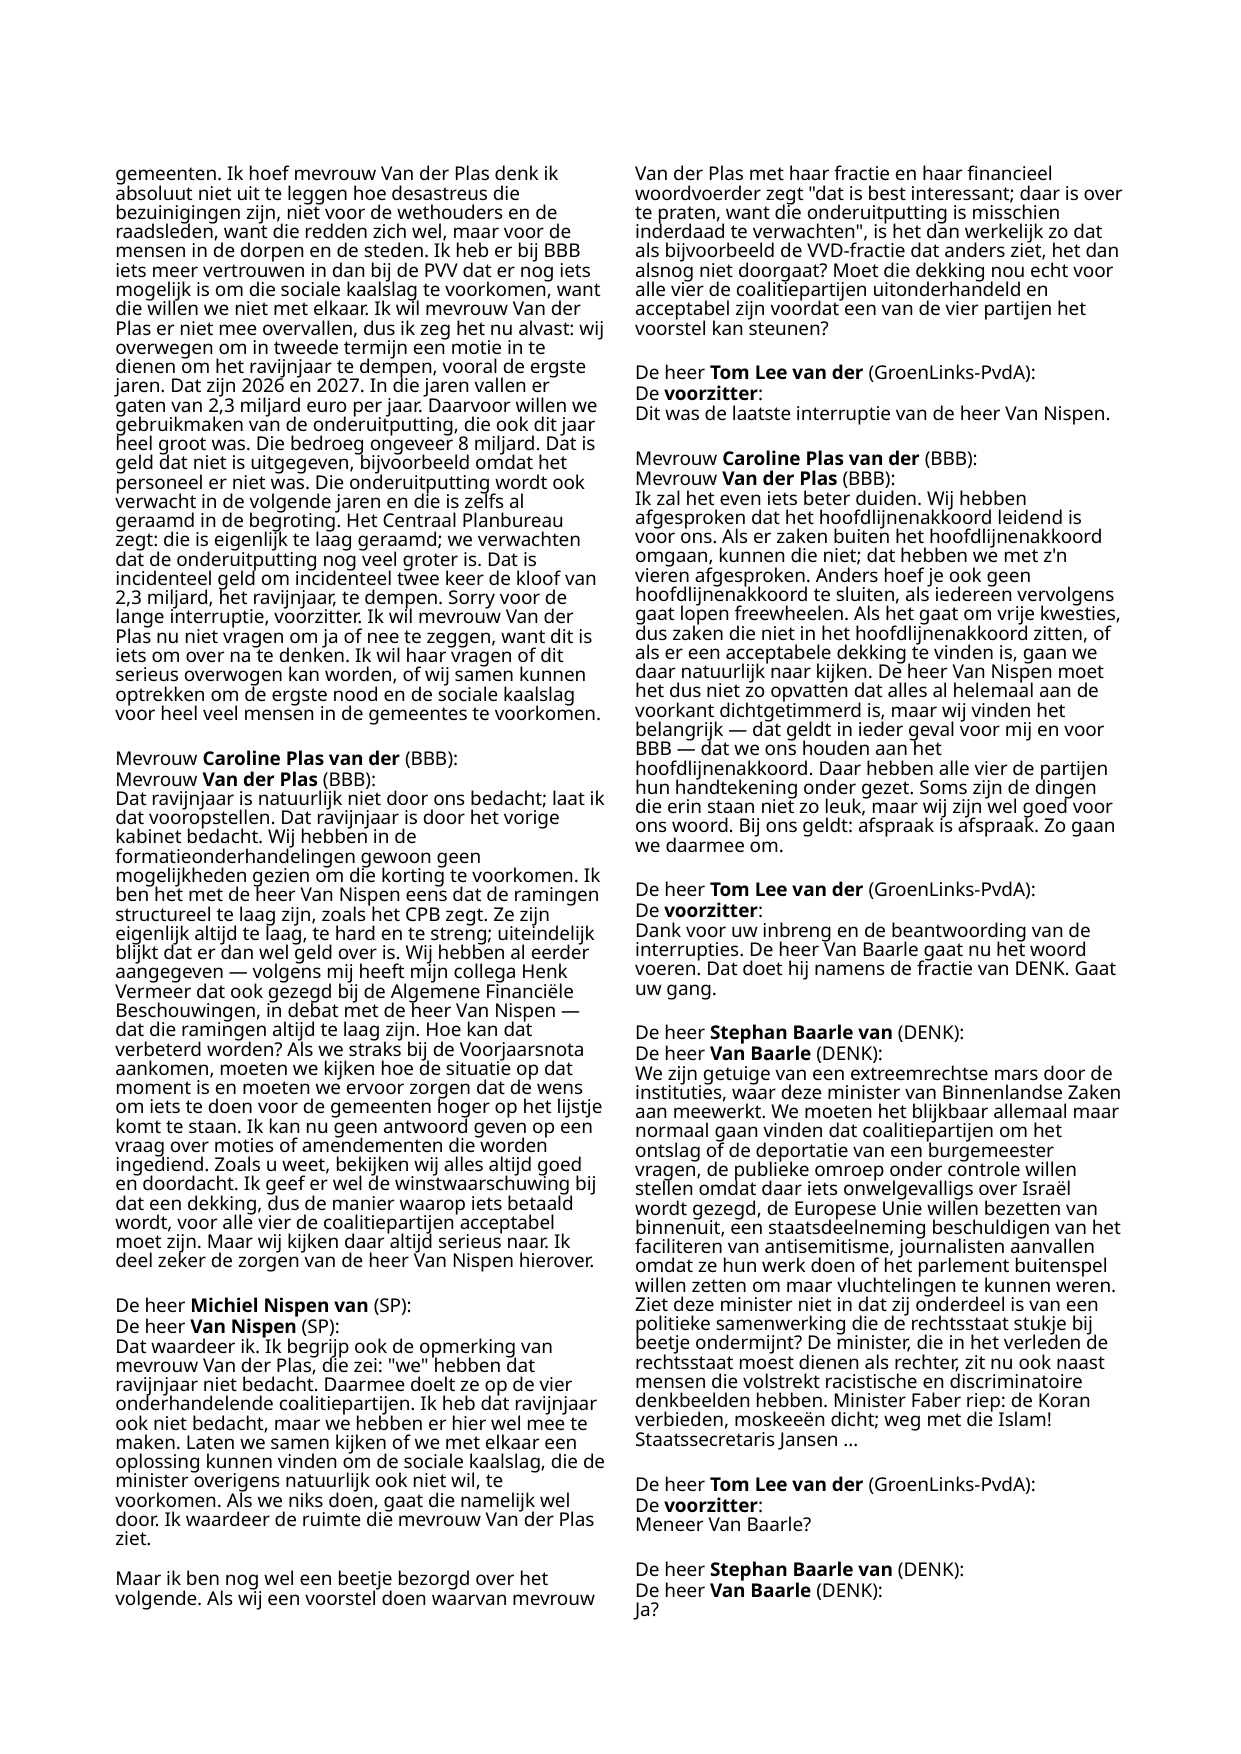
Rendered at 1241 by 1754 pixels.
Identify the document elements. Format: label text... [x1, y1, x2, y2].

text Dit was de laatste interruptie van de heer Van Nispen. [635, 404, 1125, 424]
text De heer Van Baarle (DENK): [635, 1582, 1125, 1601]
text Mevrouw Caroline Plas van der (BBB): [635, 445, 1125, 470]
text gemeenten. Ik hoef mevrouw Van der Plas denk ik absoluut niet uit te leggen hoe desastreus die bezuinigingen zijn, niet voor de wethouders en de raadsleden, want die redden zich wel, maar voor de mensen in de dorpen en de steden. Ik heb er bij BBB iets meer vertrouwen in dan bij de PVV dat er nog iets mogelijk is om die sociale kaalslag te voorkomen, want die willen we niet met elkaar. Ik wil mevrouw Van der Plas er niet mee overvallen, dus ik zeg het nu alvast: wij overwegen om in tweede termijn een motie in te dienen om het ravijnjaar te dempen, vooral de ergste jaren. Dat zijn 2026 en 2027. In die jaren vallen er gaten van 2,3 miljard euro per jaar. Daarvoor willen we gebruikmaken van de onderuitputting, die ook dit jaar heel groot was. Die bedroeg ongeveer 8 miljard. Dat is geld dat niet is uitgegeven, bijvoorbeeld omdat het personeel er niet was. Die onderuitputting wordt ook verwacht in de volgende jaren en die is zelfs al geraamd in de begroting. Het Centraal Planbureau zegt: die is eigenlijk te laag geraamd; we verwachten dat de onderuitputting nog veel groter is. Dat is incidenteel geld om incidenteel twee keer de kloof van 2,3 miljard, het ravijnjaar, te dempen. Sorry voor de lange interruptie, voorzitter. Ik wil mevrouw Van der Plas nu niet vragen om ja of nee te zeggen, want dit is iets om over na te denken. Ik wil haar vragen of dit serieus overwogen kan worden, of wij samen kunnen optrekken om de ergste nood en de sociale kaalslag voor heel veel mensen in de gemeentes te voorkomen. [115, 165, 605, 724]
text Ik zal het even iets beter duiden. Wij hebben afgesproken dat het hoofdlijnenakkoord leidend is voor ons. Als er zaken buiten het hoofdlijnenakkoord omgaan, kunnen die niet; dat hebben we met z'n vieren afgesproken. Anders hoef je ook geen hoofdlijnenakkoord te sluiten, als iedereen vervolgens gaat lopen freewheelen. Als het gaat om vrije kwesties, dus zaken die niet in het hoofdlijnenakkoord zitten, of als er een acceptabele dekking te vinden is, gaan we daar natuurlijk naar kijken. De heer Van Nispen moet het dus niet zo opvatten dat alles al helemaal aan de voorkant dichtgetimmerd is, maar wij vinden het belangrijk — dat geldt in ieder geval voor mij en voor BBB — dat we ons houden aan het hoofdlijnenakkoord. Daar hebben alle vier de partijen hun handtekening onder gezet. Soms zijn de dingen die erin staan niet zo leuk, maar wij zijn wel goed voor ons woord. Bij ons geldt: afspraak is afspraak. Zo gaan we daarmee om. [635, 490, 1125, 856]
text De heer Van Baarle (DENK): [635, 1045, 1125, 1064]
text Meneer Van Baarle? [635, 1516, 1125, 1535]
text We zijn getuige van een extreemrechtse mars door de instituties, waar deze minister van Binnenlandse Zaken aan meewerkt. We moeten het blijkbaar allemaal maar normaal gaan vinden dat coalitiepartijen om het ontslag of de deportatie van een burgemeester vragen, de publieke omroep onder controle willen stellen omdat daar iets onwelgevalligs over Israël wordt gezegd, de Europese Unie willen bezetten van binnenuit, een staatsdeelneming beschuldigen van het faciliteren van antisemitisme, journalisten aanvallen omdat ze hun werk doen of het parlement buitenspel willen zetten om maar vluchtelingen te kunnen weren. Ziet deze minister niet in dat zij onderdeel is van een politieke samenwerking die de rechtsstaat stukje bij beetje ondermijnt? De minister, die in het verleden de rechtsstaat moest dienen als rechter, zit nu ook naast mensen die volstrekt racistische en discriminatoire denkbeelden hebben. Minister Faber riep: de Koran verbieden, moskeeën dicht; weg met die Islam! Staatssecretaris Jansen … [635, 1064, 1125, 1450]
text De voorzitter: [635, 385, 1125, 404]
text De heer Tom Lee van der (GroenLinks-PvdA): [635, 1471, 1125, 1497]
text De heer Michiel Nispen van (SP): [115, 1293, 605, 1318]
text Maar ik ben nog wel een beetje bezorgd over het volgende. Als wij een voorstel doen waarvan mevrouw [115, 1570, 605, 1609]
text De heer Stephan Baarle van (DENK): [635, 1019, 1125, 1045]
text Mevrouw Van der Plas (BBB): [635, 470, 1125, 490]
text De voorzitter: [635, 902, 1125, 922]
text Dat waardeer ik. Ik begrijp ook de opmerking van mevrouw Van der Plas, die zei: "we" hebben dat ravijnjaar niet bedacht. Daarmee doelt ze op de vier onderhandelende coalitiepartijen. Ik heb dat ravijnjaar ook niet bedacht, maar we hebben er hier wel mee te maken. Laten we samen kijken of we met elkaar een oplossing kunnen vinden om de sociale kaalslag, die de minister overigens natuurlijk ook niet wil, te voorkomen. Als we niks doen, gaat die namelijk wel door. Ik waardeer de ruimte die mevrouw Van der Plas ziet. [115, 1338, 605, 1549]
text De voorzitter: [635, 1497, 1125, 1516]
text De heer Stephan Baarle van (DENK): [635, 1556, 1125, 1582]
text Mevrouw Van der Plas (BBB): [115, 771, 605, 790]
text Ja? [635, 1601, 1125, 1620]
text De heer Tom Lee van der (GroenLinks-PvdA): [635, 877, 1125, 902]
text De heer Van Nispen (SP): [115, 1318, 605, 1338]
text De heer Tom Lee van der (GroenLinks-PvdA): [635, 359, 1125, 385]
text Dat ravijnjaar is natuurlijk niet door ons bedacht; laat ik dat vooropstellen. Dat ravijnjaar is door het vorige kabinet bedacht. Wij hebben in de formatieonderhandelingen gewoon geen mogelijkheden gezien om die korting te voorkomen. Ik ben het met de heer Van Nispen eens dat de ramingen structureel te laag zijn, zoals het CPB zegt. Ze zijn eigenlijk altijd te laag, te hard en te streng; uiteindelijk blijkt dat er dan wel geld over is. Wij hebben al eerder aangegeven — volgens mij heeft mijn collega Henk Vermeer dat ook gezegd bij de Algemene Financiële Beschouwingen, in debat met de heer Van Nispen — dat die ramingen altijd te laag zijn. Hoe kan dat verbeterd worden? Als we straks bij de Voorjaarsnota aankomen, moeten we kijken hoe de situatie op dat moment is en moeten we ervoor zorgen dat de wens om iets te doen voor de gemeenten hoger op het lijstje komt te staan. Ik kan nu geen antwoord geven op een vraag over moties of amendementen die worden ingediend. Zoals u weet, bekijken wij alles altijd goed en doordacht. Ik geef er wel de winstwaarschuwing bij dat een dekking, dus de manier waarop iets betaald wordt, voor alle vier de coalitiepartijen acceptabel moet zijn. Maar wij kijken daar altijd serieus naar. Ik deel zeker de zorgen van de heer Van Nispen hierover. [115, 790, 605, 1272]
text Dank voor uw inbreng en de beantwoording van de interrupties. De heer Van Baarle gaat nu het woord voeren. Dat doet hij namens de fractie van DENK. Gaat uw gang. [635, 922, 1125, 999]
text Van der Plas met haar fractie en haar financieel woordvoerder zegt "dat is best interessant; daar is over te praten, want die onderuitputting is misschien inderdaad te verwachten", is het dan werkelijk zo dat als bijvoorbeeld de VVD-fractie dat anders ziet, het dan alsnog niet doorgaat? Moet die dekking nou echt voor alle vier de coalitiepartijen uitonderhandeld en acceptabel zijn voordat een van de vier partijen het voorstel kan steunen? [635, 165, 1125, 339]
text Mevrouw Caroline Plas van der (BBB): [115, 745, 605, 771]
